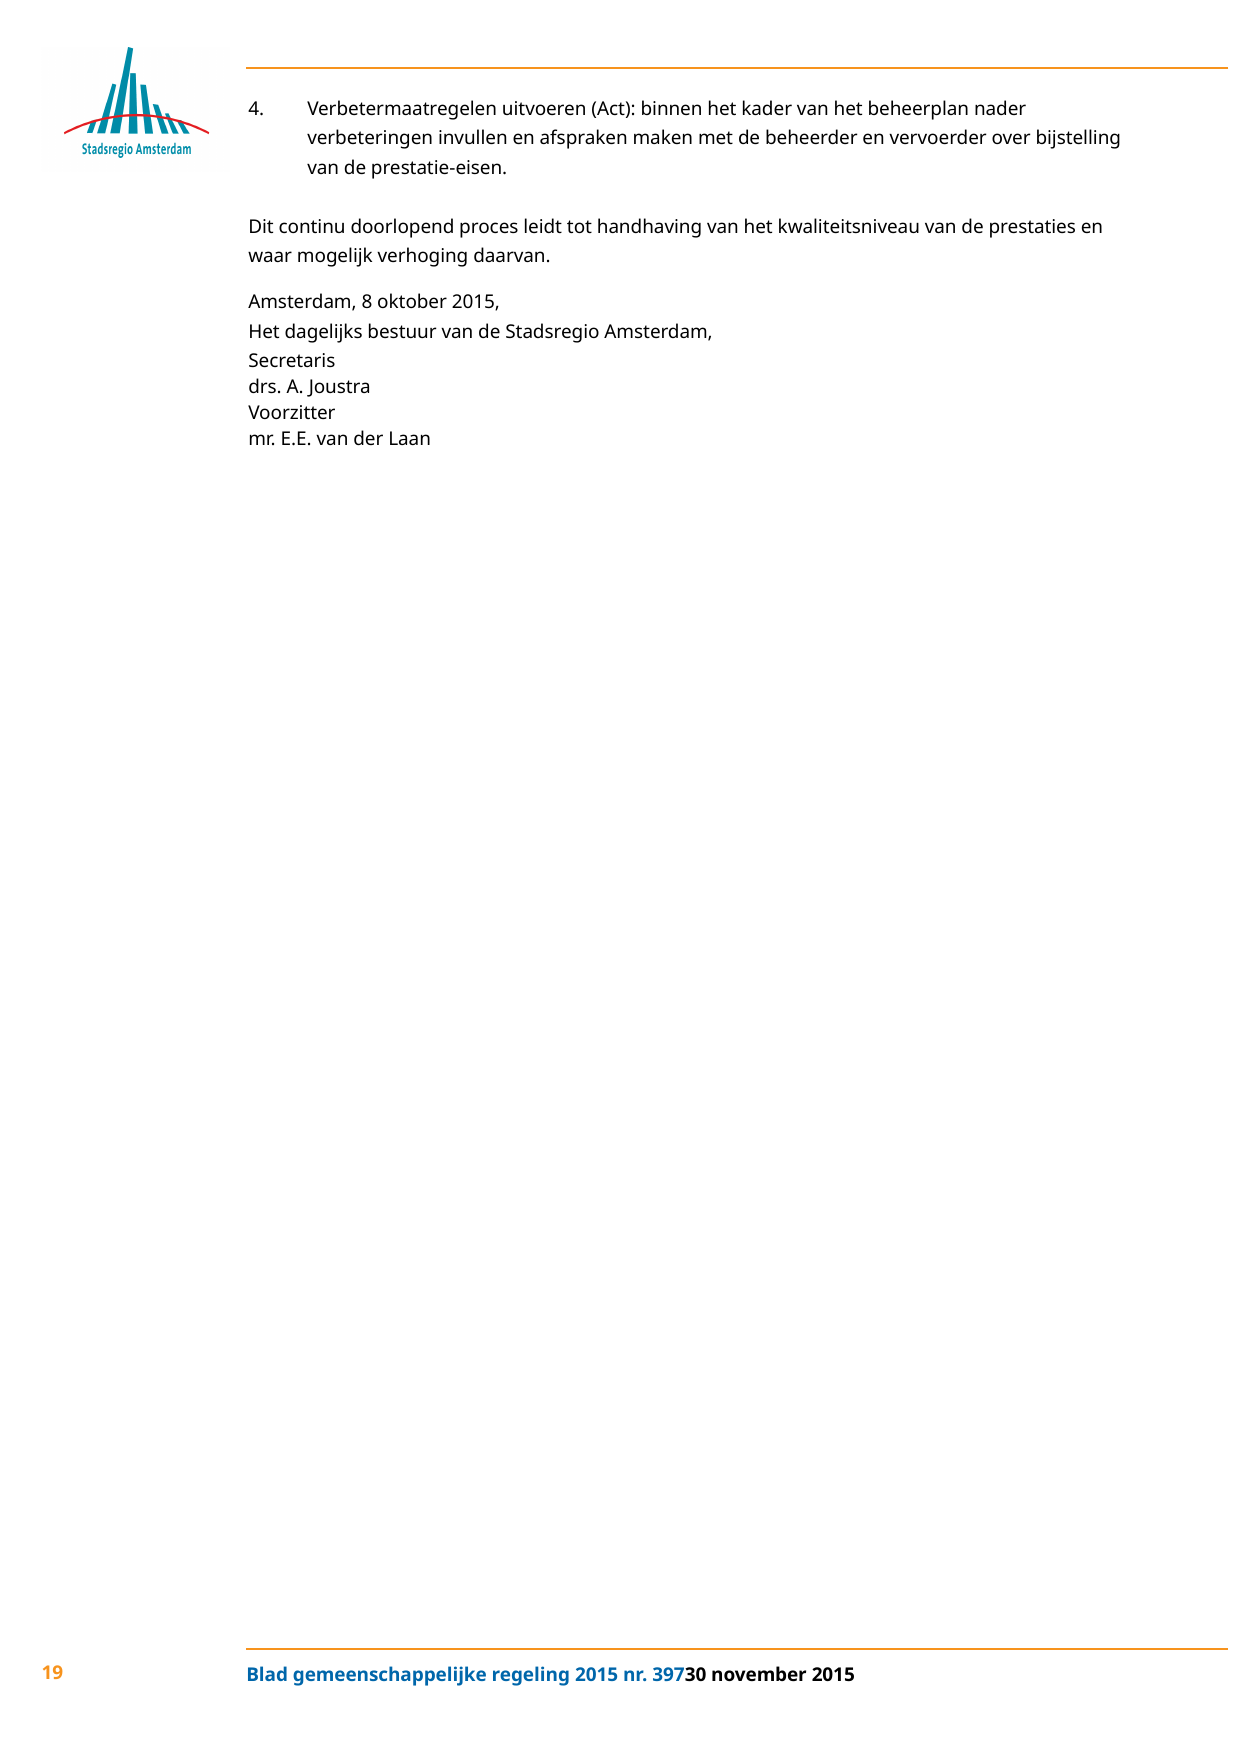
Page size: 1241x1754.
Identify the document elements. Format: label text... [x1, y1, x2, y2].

text drs. A. Joustra [248, 373, 1152, 399]
text Secretaris [248, 347, 1152, 373]
text Amsterdam, 8 oktober 2015, [248, 288, 1152, 314]
list Verbetermaatregelen uitvoeren (Act): binnen het kader van het beheerplan nader verbeteringen invullen en afspraken maken met de beheerder en vervoerder over bijstelling van de prestatie-eisen. [248, 95, 1152, 180]
picture [41, 47, 231, 172]
text Het dagelijks bestuur van de Stadsregio Amsterdam, [248, 318, 1152, 344]
text Voorzitter [248, 399, 1152, 425]
text Dit continu doorlopend proces leidt tot handhaving van het kwaliteitsniveau van de prestaties en waar mogelijk verhoging daarvan. [248, 213, 1152, 268]
text mr. E.E. van der Laan [248, 425, 1152, 450]
